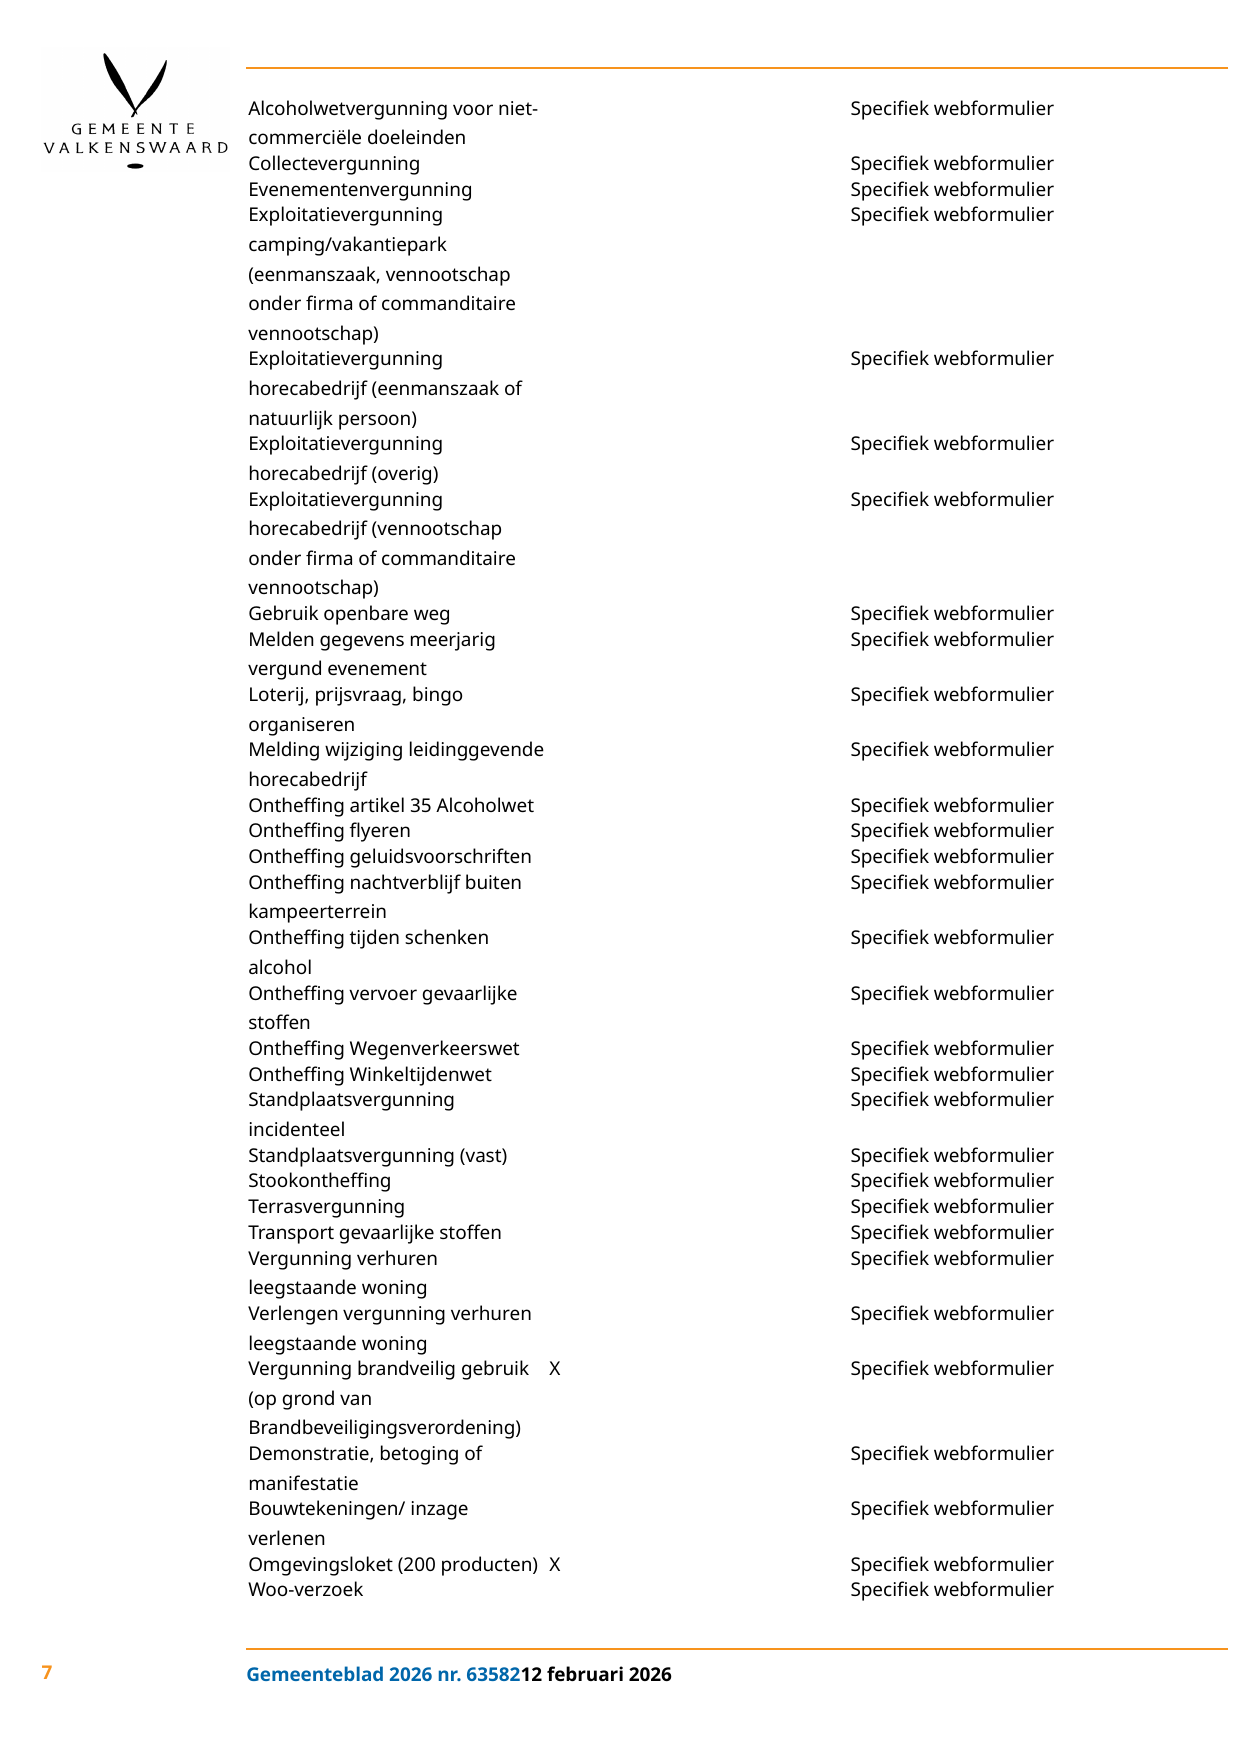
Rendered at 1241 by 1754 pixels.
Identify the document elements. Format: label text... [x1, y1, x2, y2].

table_cell Ontheffing tijden schenken alcohol [248, 925, 549, 980]
table_cell Specifiek webformulier [850, 600, 1152, 626]
table_cell Ontheffing geluidsvoorschriften [248, 844, 549, 869]
table_cell Transport gevaarlijke stoffen [248, 1219, 549, 1245]
table_cell Exploitatievergunning horecabedrijf (eenmanszaak of natuurlijk persoon) [248, 346, 549, 431]
table_cell Specifiek webformulier [850, 1551, 1152, 1577]
table_cell Bouwtekeningen/ inzage verlenen [248, 1496, 549, 1551]
table_cell [549, 626, 850, 681]
table_cell [549, 1168, 850, 1193]
table_cell [549, 1193, 850, 1219]
table_cell Ontheffing Winkeltijdenwet [248, 1061, 549, 1087]
table_cell [549, 792, 850, 818]
table_cell [549, 1440, 850, 1496]
table_cell Ontheffing artikel 35 Alcoholwet [248, 792, 549, 818]
table_cell Specifiek webformulier [850, 1168, 1152, 1193]
table_cell [549, 869, 850, 924]
table_cell [549, 1142, 850, 1168]
table_cell [549, 202, 850, 346]
table_cell Specifiek webformulier [850, 869, 1152, 924]
table_cell Ontheffing nachtverblijf buiten kampeerterrein [248, 869, 549, 924]
table_cell Gebruik openbare weg [248, 600, 549, 626]
table_cell Specifiek webformulier [850, 737, 1152, 792]
table_cell [549, 176, 850, 202]
table_cell Specifiek webformulier [850, 1087, 1152, 1142]
table_cell Specifiek webformulier [850, 95, 1152, 150]
table_cell Verlengen vergunning verhuren leegstaande woning [248, 1300, 549, 1355]
table_cell Specifiek webformulier [850, 1035, 1152, 1061]
table_cell [549, 600, 850, 626]
table_cell [549, 844, 850, 869]
table_cell Specifiek webformulier [850, 818, 1152, 843]
table_cell [549, 150, 850, 176]
table_cell Standplaatsvergunning incidenteel [248, 1087, 549, 1142]
table_cell Vergunning brandveilig gebruik (op grond van Brandbeveiligingsverordening) [248, 1355, 549, 1440]
table_cell Ontheffing vervoer gevaarlijke stoffen [248, 980, 549, 1035]
picture [41, 47, 231, 172]
table_cell Specifiek webformulier [850, 1061, 1152, 1087]
table_cell Evenementenvergunning [248, 176, 549, 202]
table_cell X [549, 1551, 850, 1577]
table_cell Specifiek webformulier [850, 431, 1152, 486]
table_cell Specifiek webformulier [850, 925, 1152, 980]
table_cell Demonstratie, betoging of manifestatie [248, 1440, 549, 1496]
table_cell Specifiek webformulier [850, 1496, 1152, 1551]
table_cell Stookontheffing [248, 1168, 549, 1193]
table_cell [549, 1219, 850, 1245]
table_cell Specifiek webformulier [850, 1142, 1152, 1168]
table_cell Exploitatievergunning camping/vakantiepark (eenmanszaak, vennootschap onder firma of commanditaire vennootschap) [248, 202, 549, 346]
table_cell Specifiek webformulier [850, 1219, 1152, 1245]
table_cell Specifiek webformulier [850, 980, 1152, 1035]
table_cell Specifiek webformulier [850, 150, 1152, 176]
table_cell [549, 818, 850, 843]
table_cell [549, 1496, 850, 1551]
table_cell Specifiek webformulier [850, 681, 1152, 737]
table_cell Specifiek webformulier [850, 1193, 1152, 1219]
table_cell [549, 681, 850, 737]
table_cell Ontheffing Wegenverkeerswet [248, 1035, 549, 1061]
table_cell Melden gegevens meerjarig vergund evenement [248, 626, 549, 681]
table_cell Specifiek webformulier [850, 792, 1152, 818]
table_cell Exploitatievergunning horecabedrijf (overig) [248, 431, 549, 486]
table_cell Collectevergunning [248, 150, 549, 176]
table_cell Exploitatievergunning horecabedrijf (vennootschap onder firma of commanditaire vennootschap) [248, 486, 549, 600]
table_cell Specifiek webformulier [850, 1577, 1152, 1602]
table_cell Specifiek webformulier [850, 202, 1152, 346]
table_cell [549, 737, 850, 792]
table_cell X [549, 1355, 850, 1440]
table_cell [549, 95, 850, 150]
table_cell [549, 1035, 850, 1061]
table_cell Terrasvergunning [248, 1193, 549, 1219]
table_cell [549, 1061, 850, 1087]
table_cell Specifiek webformulier [850, 1440, 1152, 1496]
table_cell Vergunning verhuren leegstaande woning [248, 1245, 549, 1300]
table_cell [549, 486, 850, 600]
table_cell Loterij, prijsvraag, bingo organiseren [248, 681, 549, 737]
table_cell Omgevingsloket (200 producten) [248, 1551, 549, 1577]
table_cell Specifiek webformulier [850, 844, 1152, 869]
table_cell Ontheffing flyeren [248, 818, 549, 843]
table_cell [549, 431, 850, 486]
table_cell Melding wijziging leidinggevende horecabedrijf [248, 737, 549, 792]
table_cell [549, 1300, 850, 1355]
table_cell Specifiek webformulier [850, 346, 1152, 431]
table_cell Specifiek webformulier [850, 176, 1152, 202]
table_cell [549, 980, 850, 1035]
table_cell [549, 1087, 850, 1142]
table_cell [549, 1577, 850, 1602]
table_cell [549, 1245, 850, 1300]
table_cell [549, 346, 850, 431]
table_cell Specifiek webformulier [850, 626, 1152, 681]
table_cell Specifiek webformulier [850, 1300, 1152, 1355]
table_cell Specifiek webformulier [850, 1355, 1152, 1440]
table_cell Specifiek webformulier [850, 486, 1152, 600]
table_cell Woo-verzoek [248, 1577, 549, 1602]
table_cell Specifiek webformulier [850, 1245, 1152, 1300]
table_cell Alcoholwetvergunning voor niet-commerciële doeleinden [248, 95, 549, 150]
table_cell Standplaatsvergunning (vast) [248, 1142, 549, 1168]
table_cell [549, 925, 850, 980]
